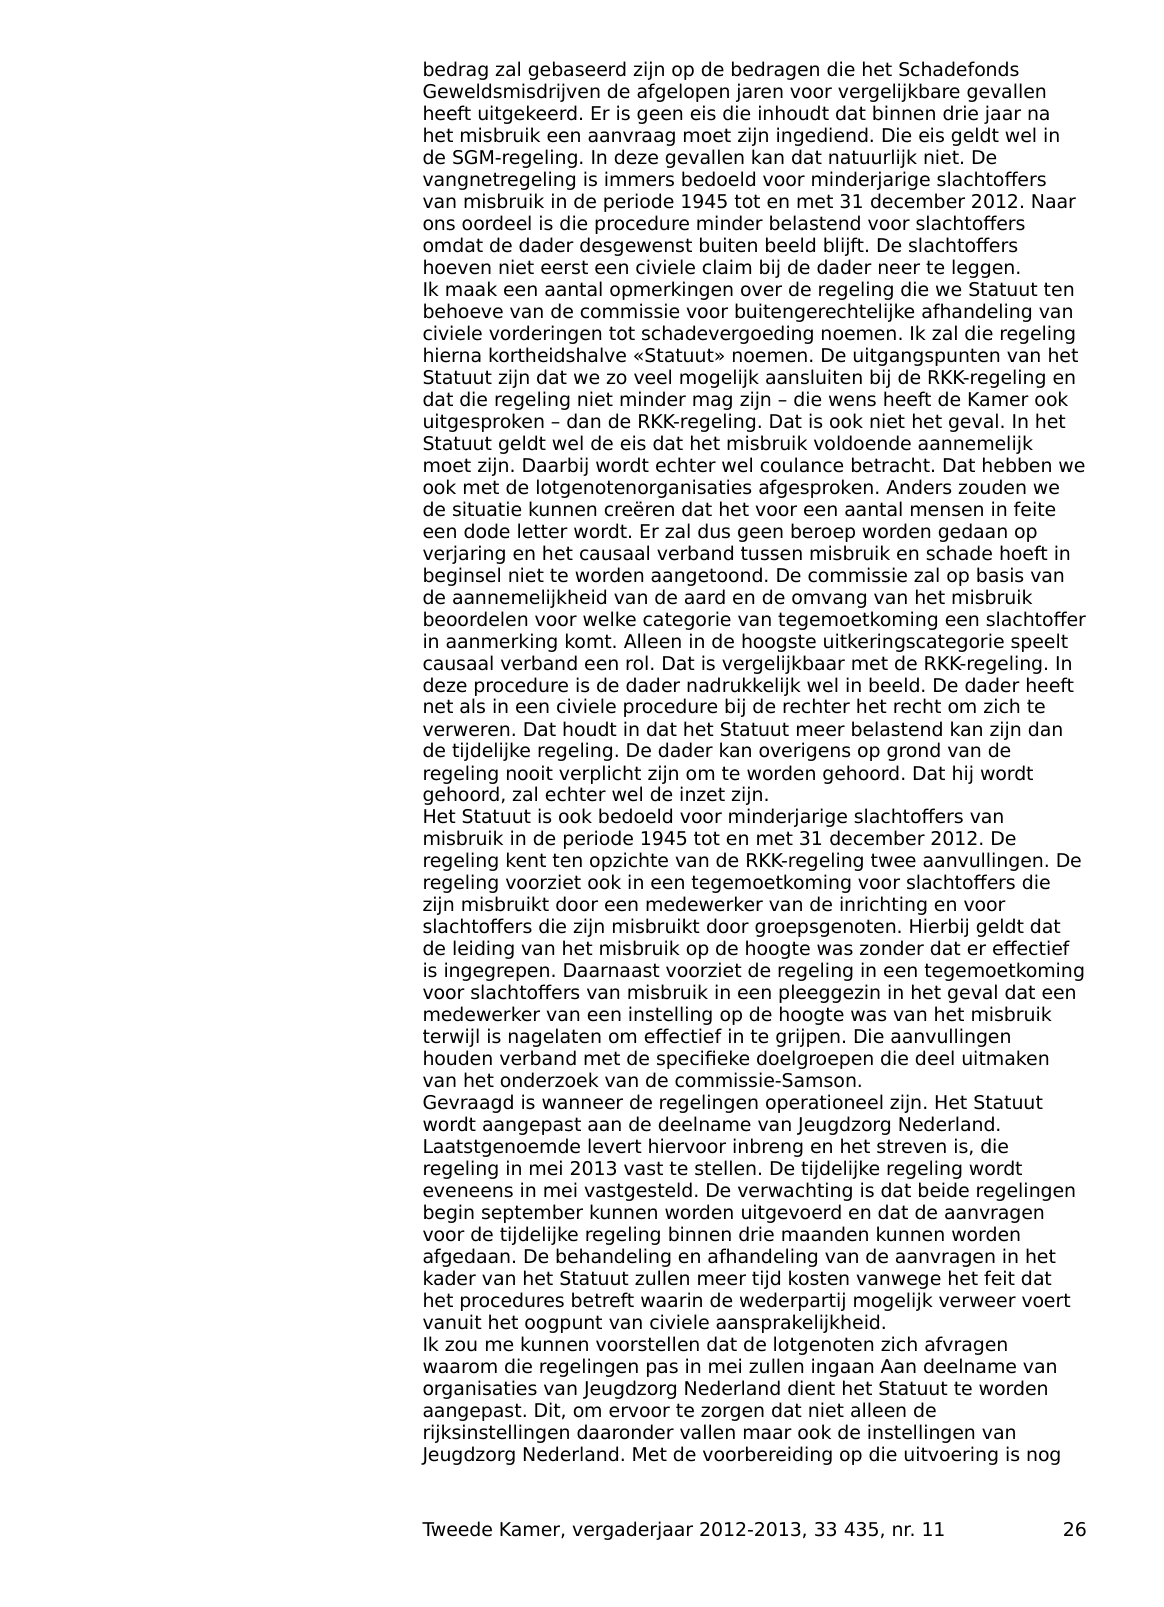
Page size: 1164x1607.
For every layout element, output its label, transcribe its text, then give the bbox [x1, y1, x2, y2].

text Gevraagd is wanneer de regelingen operationeel zijn. Het Statuut wordt aangepast aan de deelname van Jeugdzorg Nederland. Laatstgenoemde levert hiervoor inbreng en het streven is, die regeling in mei 2013 vast te stellen. De tijdelijke regeling wordt eveneens in mei vastgesteld. De verwachting is dat beide regelingen begin september kunnen worden uitgevoerd en dat de aanvragen voor de tijdelijke regeling binnen drie maanden kunnen worden afgedaan. De behandeling en afhandeling van de aanvragen in het kader van het Statuut zullen meer tijd kosten vanwege het feit dat het procedures betreft waarin de wederpartij mogelijk verweer voert vanuit het oogpunt van civiele aansprakelijkheid. [422, 1092, 1087, 1334]
text Ik zou me kunnen voorstellen dat de lotgenoten zich afvragen waarom die regelingen pas in mei zullen ingaan Aan deelname van organisaties van Jeugdzorg Nederland dient het Statuut te worden aangepast. Dit, om ervoor te zorgen dat niet alleen de rijksinstellingen daaronder vallen maar ook de instellingen van Jeugdzorg Nederland. Met de voorbereiding op die uitvoering is nog [422, 1334, 1087, 1466]
text Ik maak een aantal opmerkingen over de regeling die we Statuut ten behoeve van de commissie voor buitengerechtelijke afhandeling van civiele vorderingen tot schadevergoeding noemen. Ik zal die regeling hierna kortheidshalve «Statuut» noemen. De uitgangspunten van het Statuut zijn dat we zo veel mogelijk aansluiten bij de RKK-regeling en dat die regeling niet minder mag zijn – die wens heeft de Kamer ook uitgesproken – dan de RKK-regeling. Dat is ook niet het geval. In het Statuut geldt wel de eis dat het misbruik voldoende aannemelijk moet zijn. Daarbij wordt echter wel coulance betracht. Dat hebben we ook met de lotgenotenorganisaties afgesproken. Anders zouden we de situatie kunnen creëren dat het voor een aantal mensen in feite een dode letter wordt. Er zal dus geen beroep worden gedaan op verjaring en het causaal verband tussen misbruik en schade hoeft in beginsel niet te worden aangetoond. De commissie zal op basis van de aannemelijkheid van de aard en de omvang van het misbruik beoordelen voor welke categorie van tegemoetkoming een slachtoffer in aanmerking komt. Alleen in de hoogste uitkeringscategorie speelt causaal verband een rol. Dat is vergelijkbaar met de RKK-regeling. In deze procedure is de dader nadrukkelijk wel in beeld. De dader heeft net als in een civiele procedure bij de rechter het recht om zich te verweren. Dat houdt in dat het Statuut meer belastend kan zijn dan de tijdelijke regeling. De dader kan overigens op grond van de regeling nooit verplicht zijn om te worden gehoord. Dat hij wordt gehoord, zal echter wel de inzet zijn. [422, 279, 1087, 806]
text bedrag zal gebaseerd zijn op de bedragen die het Schadefonds Geweldsmisdrijven de afgelopen jaren voor vergelijkbare gevallen heeft uitgekeerd. Er is geen eis die inhoudt dat binnen drie jaar na het misbruik een aanvraag moet zijn ingediend. Die eis geldt wel in de SGM-regeling. In deze gevallen kan dat natuurlijk niet. De vangnetregeling is immers bedoeld voor minderjarige slachtoffers van misbruik in de periode 1945 tot en met 31 december 2012. Naar ons oordeel is die procedure minder belastend voor slachtoffers omdat de dader desgewenst buiten beeld blijft. De slachtoffers hoeven niet eerst een civiele claim bij de dader neer te leggen. [422, 59, 1087, 279]
text Het Statuut is ook bedoeld voor minderjarige slachtoffers van misbruik in de periode 1945 tot en met 31 december 2012. De regeling kent ten opzichte van de RKK-regeling twee aanvullingen. De regeling voorziet ook in een tegemoetkoming voor slachtoffers die zijn misbruikt door een medewerker van de inrichting en voor slachtoffers die zijn misbruikt door groepsgenoten. Hierbij geldt dat de leiding van het misbruik op de hoogte was zonder dat er effectief is ingegrepen. Daarnaast voorziet de regeling in een tegemoetkoming voor slachtoffers van misbruik in een pleeggezin in het geval dat een medewerker van een instelling op de hoogte was van het misbruik terwijl is nagelaten om effectief in te grijpen. Die aanvullingen houden verband met de specifieke doelgroepen die deel uitmaken van het onderzoek van de commissie-Samson. [422, 806, 1087, 1092]
